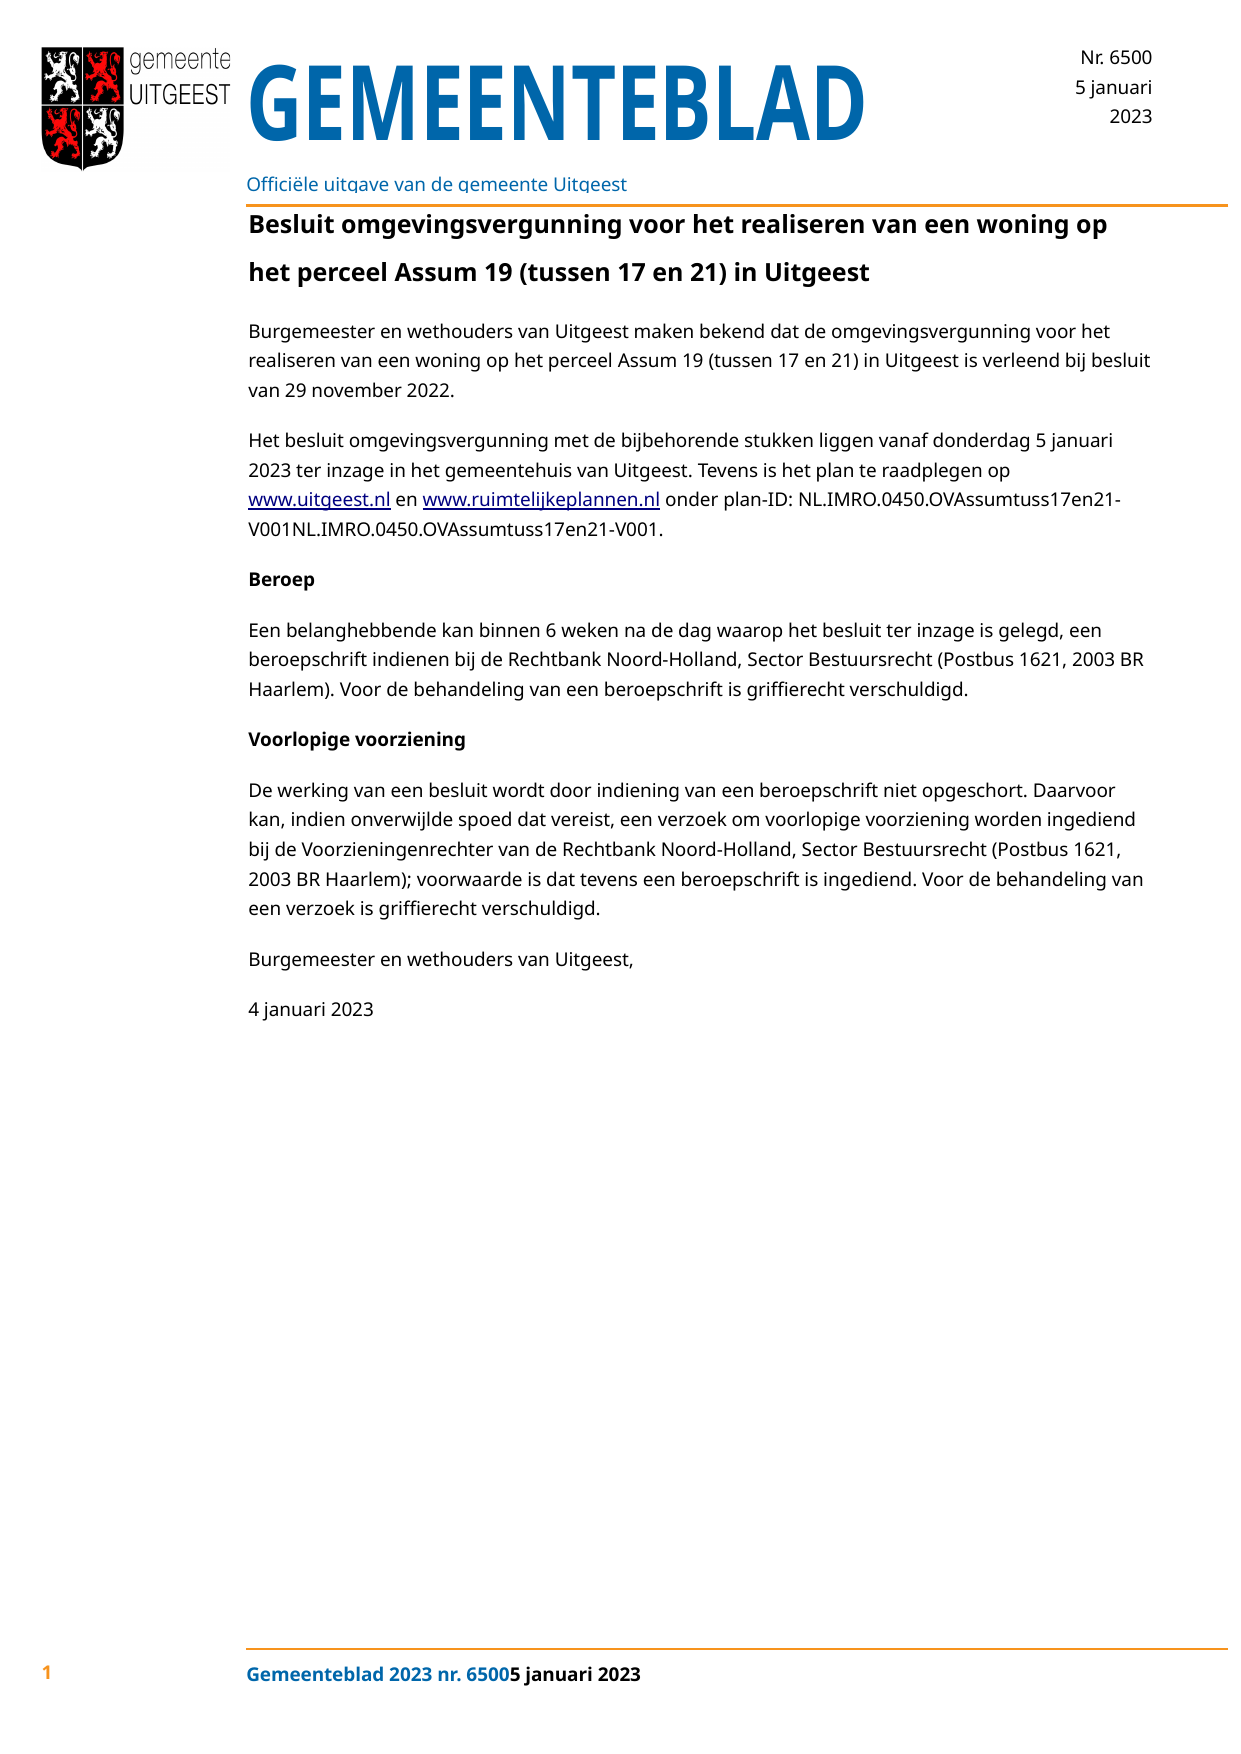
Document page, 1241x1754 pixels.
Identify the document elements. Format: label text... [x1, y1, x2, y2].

text Besluit omgevingsvergunning voor het realiseren van een woning op het perceel Assum 19 (tussen 17 en 21) in Uitgeest [248, 207, 1152, 288]
text Het besluit omgevingsvergunning met de bijbehorende stukken liggen vanaf donderdag 5 januari 2023 ter inzage in het gemeentehuis van Uitgeest. Tevens is het plan te raadplegen op www.uitgeest.nl en www.ruimtelijkeplannen.nl onder plan-ID: NL.IMRO.0450.OVAssumtuss17en21-V001NL.IMRO.0450.OVAssumtuss17en21-V001. [248, 427, 1152, 542]
text Voorlopige voorziening [248, 727, 1152, 752]
text Burgemeester en wethouders van Uitgeest, [248, 946, 1152, 972]
text Beroep [248, 567, 1152, 592]
text Een belanghebbende kan binnen 6 weken na de dag waarop het besluit ter inzage is gelegd, een beroepschrift indienen bij de Rechtbank Noord-Holland, Sector Bestuursrecht (Postbus 1621, 2003 BR Haarlem). Voor de behandeling van een beroepschrift is griffierecht verschuldigd. [248, 617, 1152, 702]
text De werking van een besluit wordt door indiening van een beroepschrift niet opgeschort. Daarvoor kan, indien onverwijlde spoed dat vereist, een verzoek om voorlopige voorziening worden ingediend bij de Voorzieningenrechter van de Rechtbank Noord-Holland, Sector Bestuursrecht (Postbus 1621, 2003 BR Haarlem); voorwaarde is dat tevens een beroepschrift is ingediend. Voor de behandeling van een verzoek is griffierecht verschuldigd. [248, 777, 1152, 921]
text 4 januari 2023 [248, 996, 1152, 1022]
picture [41, 47, 231, 172]
text Burgemeester en wethouders van Uitgeest maken bekend dat de omgevingsvergunning voor het realiseren van een woning op het perceel Assum 19 (tussen 17 en 21) in Uitgeest is verleend bij besluit van 29 november 2022. [248, 318, 1152, 403]
